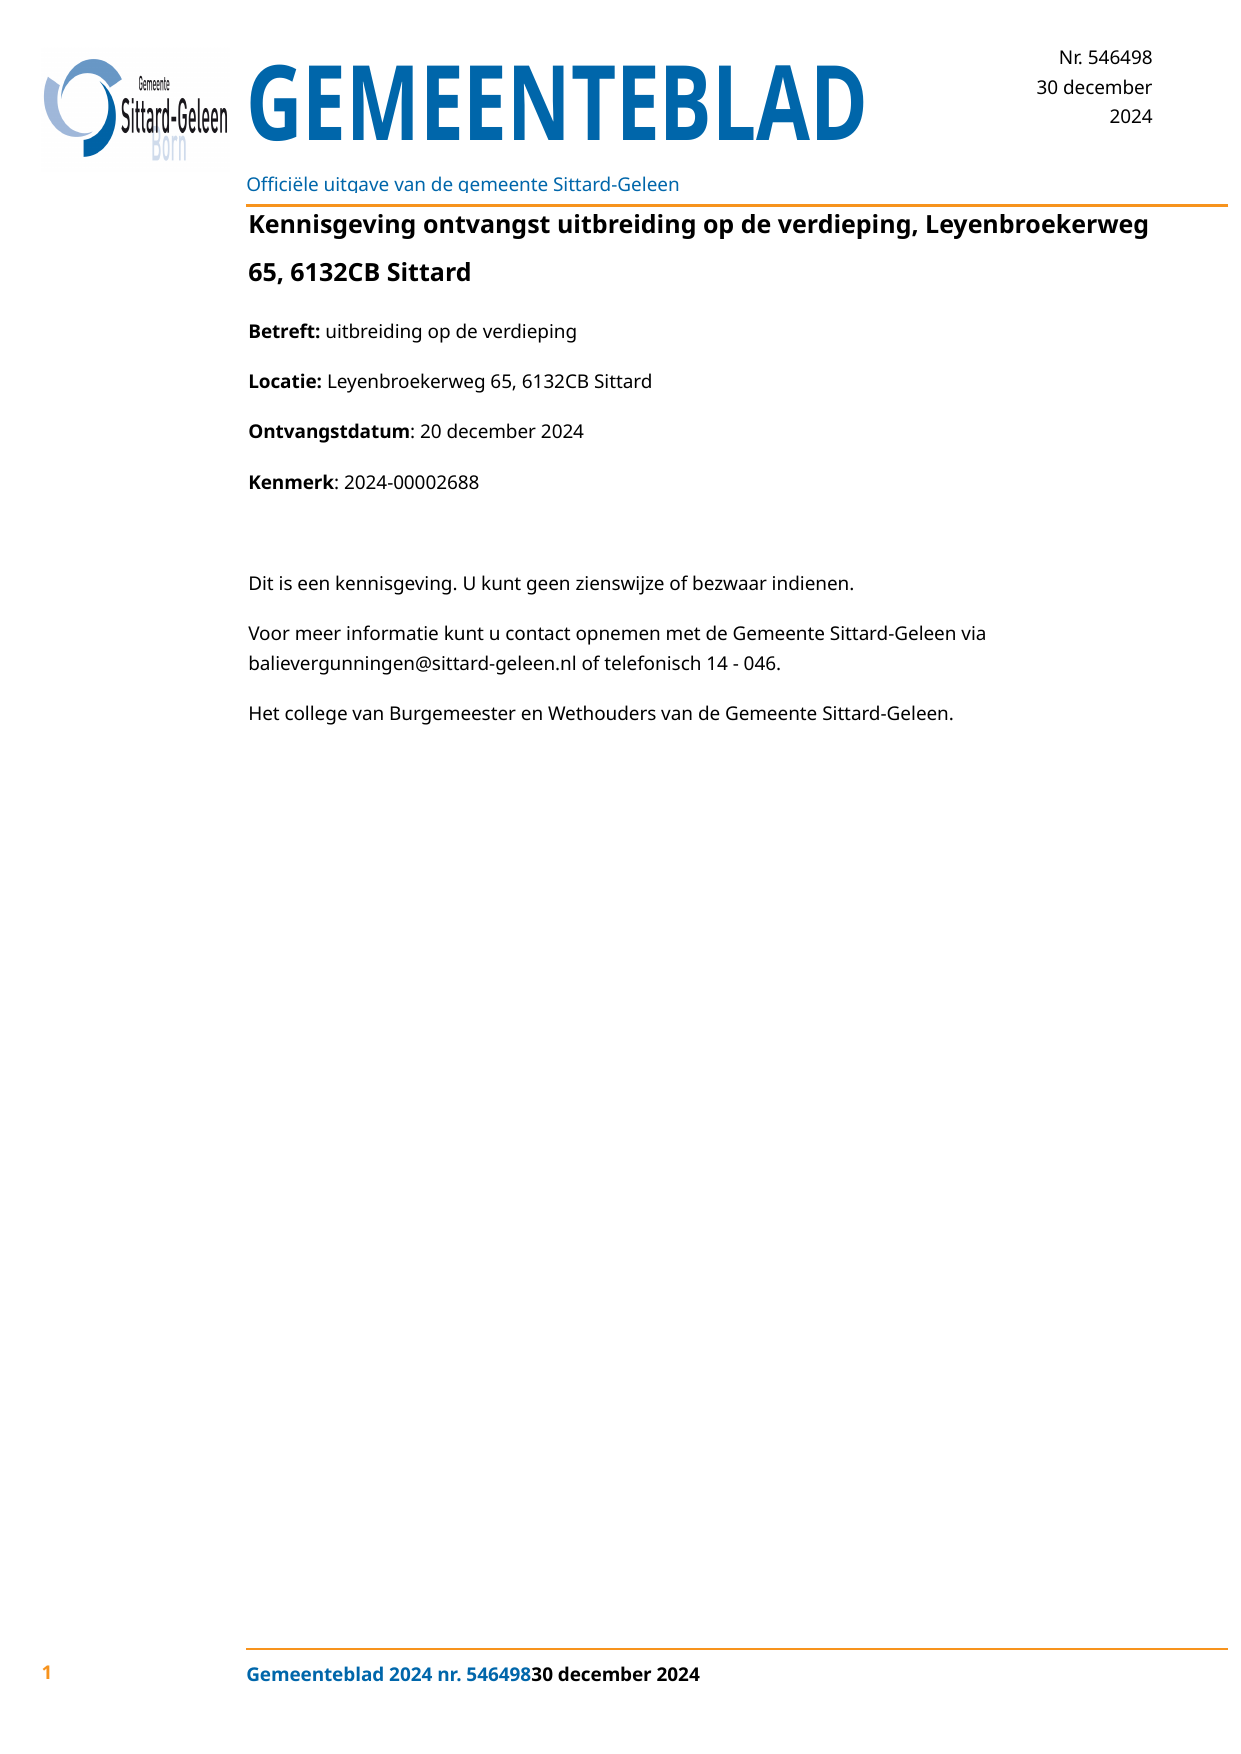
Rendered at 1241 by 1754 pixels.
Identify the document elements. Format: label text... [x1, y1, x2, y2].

text Kenmerk: 2024-00002688 [248, 469, 1152, 495]
text Dit is een kennisgeving. U kunt geen zienswijze of bezwaar indienen. [248, 570, 1152, 596]
text Locatie: Leyenbroekerweg 65, 6132CB Sittard [248, 368, 1152, 394]
text Kennisgeving ontvangst uitbreiding op de verdieping, Leyenbroekerweg 65, 6132CB Sittard [248, 207, 1152, 288]
text Ontvangstdatum: 20 december 2024 [248, 419, 1152, 444]
text Betreft: uitbreiding op de verdieping [248, 318, 1152, 344]
text Het college van Burgemeester en Wethouders van de Gemeente Sittard-Geleen. [248, 700, 1152, 726]
picture [41, 47, 231, 172]
text Voor meer informatie kunt u contact opnemen met de Gemeente Sittard-Geleen via balievergunningen@sittard-geleen.nl of telefonisch 14 - 046. [248, 620, 1152, 676]
